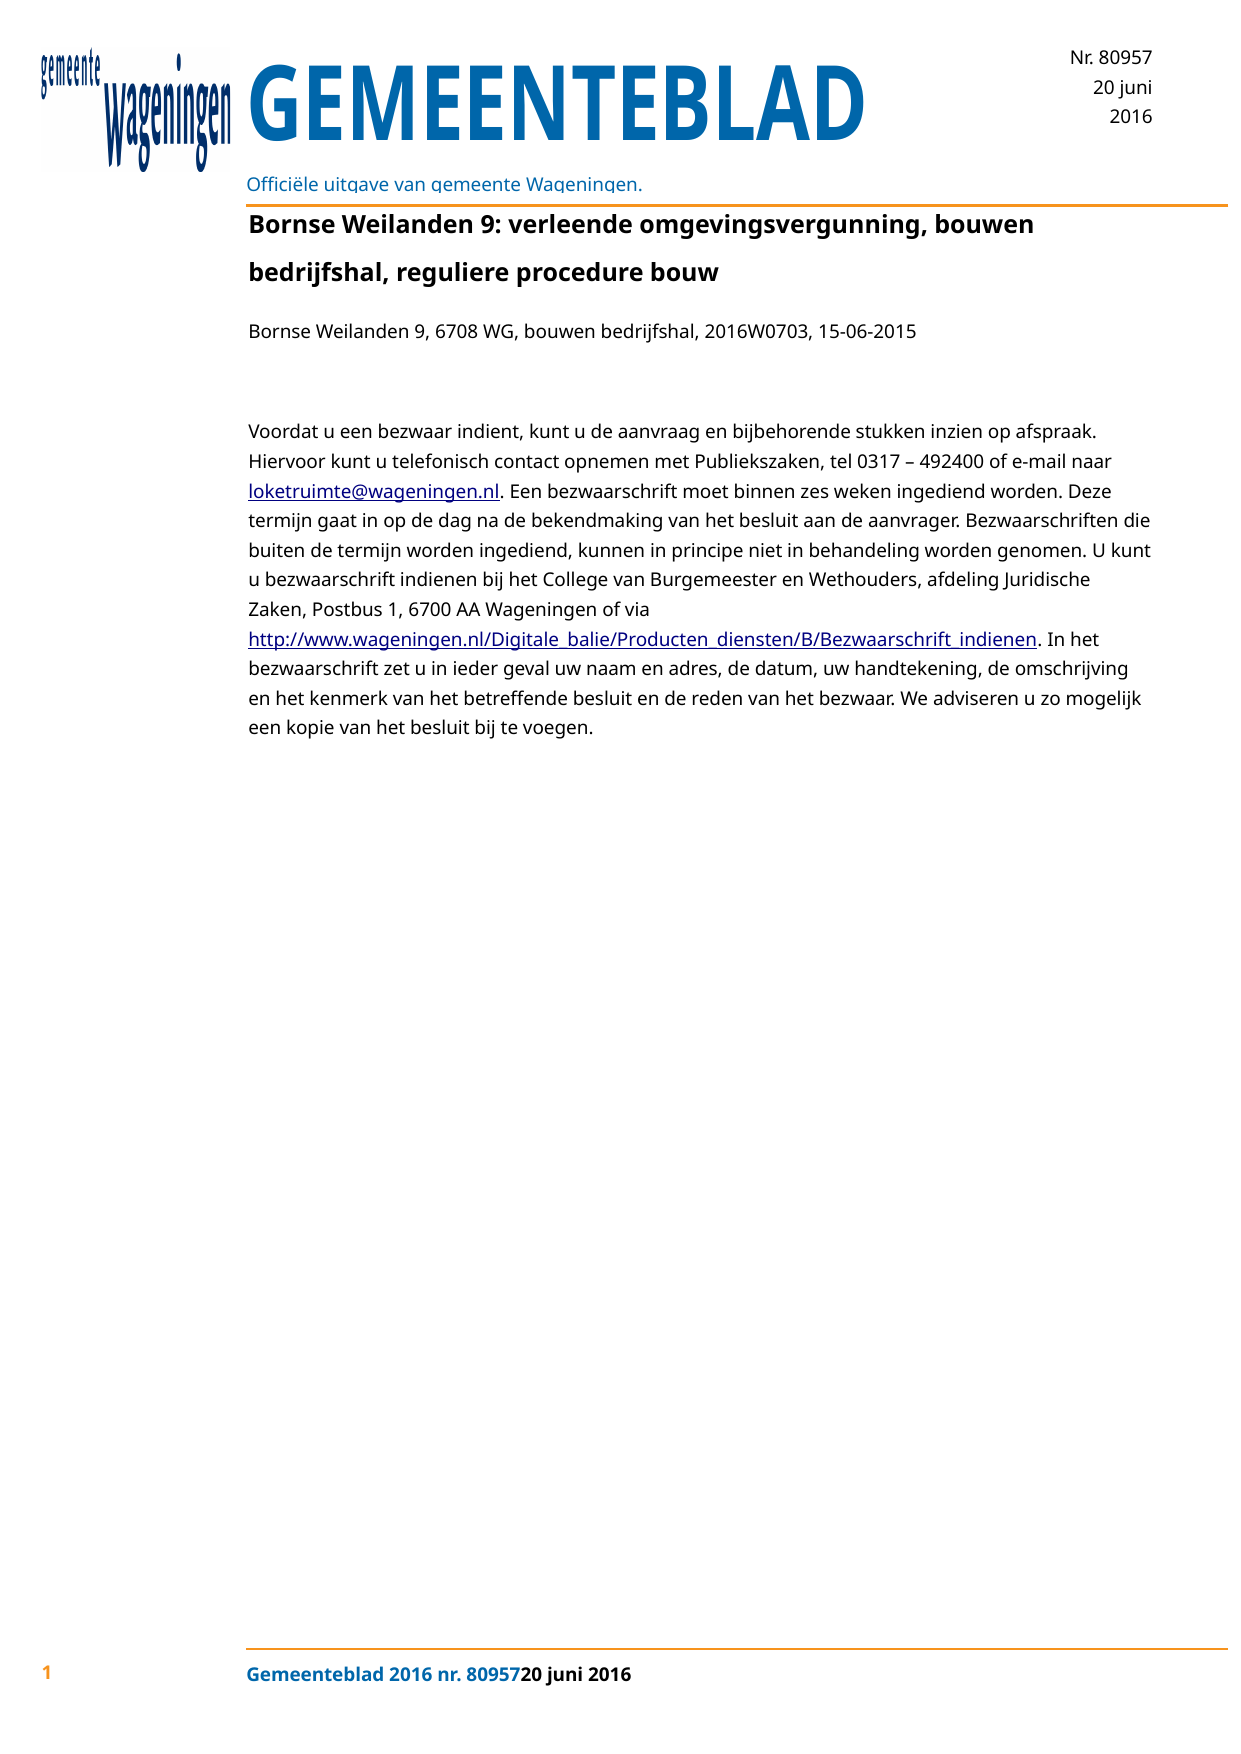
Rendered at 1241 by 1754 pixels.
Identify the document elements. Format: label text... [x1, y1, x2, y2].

text Bornse Weilanden 9, 6708 WG, bouwen bedrijfshal, 2016W0703, 15-06-2015 [248, 318, 1152, 344]
text Bornse Weilanden 9: verleende omgevingsvergunning, bouwen bedrijfshal, reguliere procedure bouw [248, 207, 1152, 288]
text Voordat u een bezwaar indient, kunt u de aanvraag en bijbehorende stukken inzien op afspraak. Hiervoor kunt u telefonisch contact opnemen met Publiekszaken, tel 0317 – 492400 of e-mail naar loketruimte@wageningen.nl. Een bezwaarschrift moet binnen zes weken ingediend worden. Deze termijn gaat in op de dag na de bekendmaking van het besluit aan de aanvrager. Bezwaarschriften die buiten de termijn worden ingediend, kunnen in principe niet in behandeling worden genomen. U kunt u bezwaarschrift indienen bij het College van Burgemeester en Wethouders, afdeling Juridische Zaken, Postbus 1, 6700 AA Wageningen of via http://www.wageningen.nl/Digitale_balie/Producten_diensten/B/Bezwaarschrift_indienen. In het bezwaarschrift zet u in ieder geval uw naam en adres, de datum, uw handtekening, de omschrijving en het kenmerk van het betreffende besluit en de reden van het bezwaar. We adviseren u zo mogelijk een kopie van het besluit bij te voegen. [248, 419, 1152, 740]
picture [41, 47, 231, 172]
